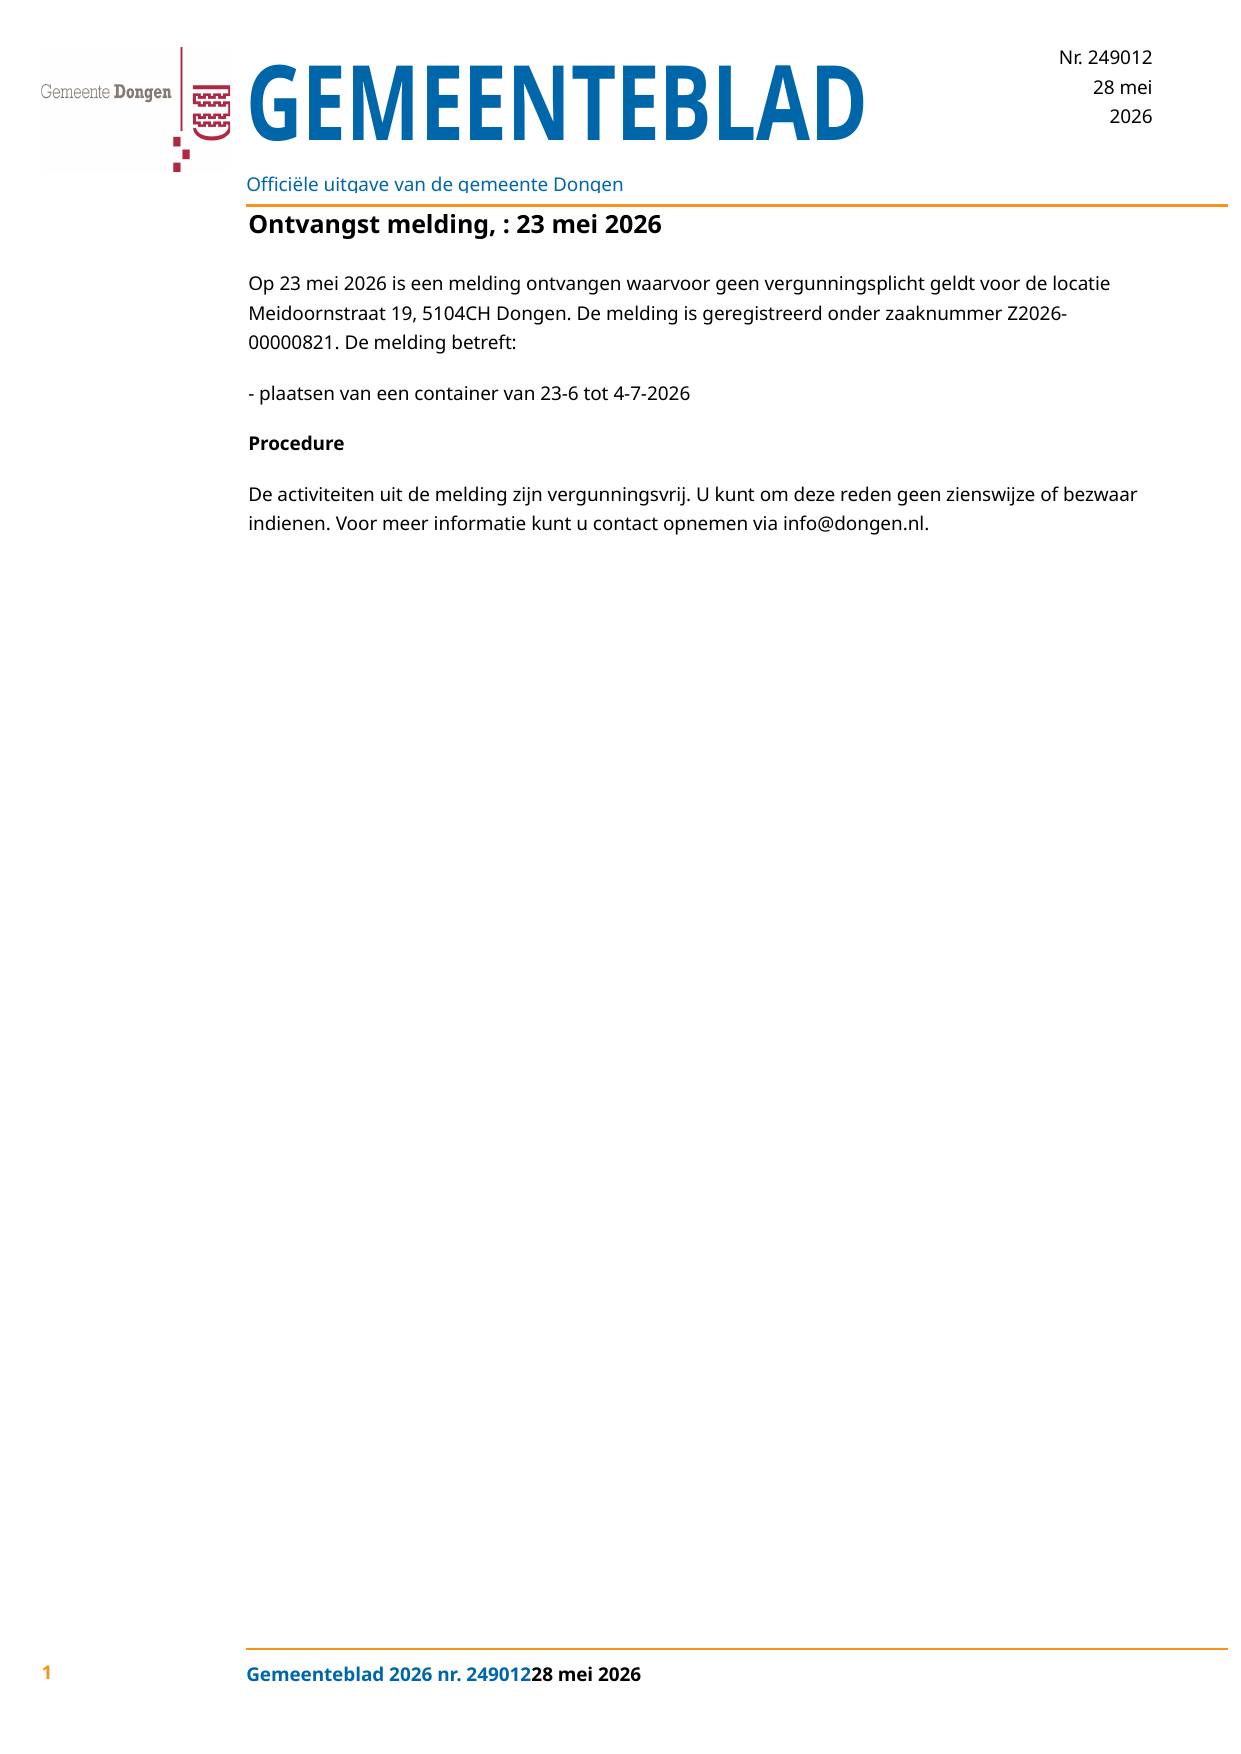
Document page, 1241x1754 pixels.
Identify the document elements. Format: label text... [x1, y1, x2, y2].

text Ontvangst melding, : 23 mei 2026 [248, 207, 1152, 241]
picture [41, 47, 231, 172]
text Op 23 mei 2026 is een melding ontvangen waarvoor geen vergunningsplicht geldt voor de locatie Meidoornstraat 19, 5104CH Dongen. De melding is geregistreerd onder zaaknummer Z2026-00000821. De melding betreft: [248, 270, 1152, 355]
text - plaatsen van een container van 23-6 tot 4-7-2026 [248, 380, 1152, 406]
text De activiteiten uit de melding zijn vergunningsvrij. U kunt om deze reden geen zienswijze of bezwaar indienen. Voor meer informatie kunt u contact opnemen via info@dongen.nl. [248, 481, 1152, 536]
text Procedure [248, 430, 1152, 456]
